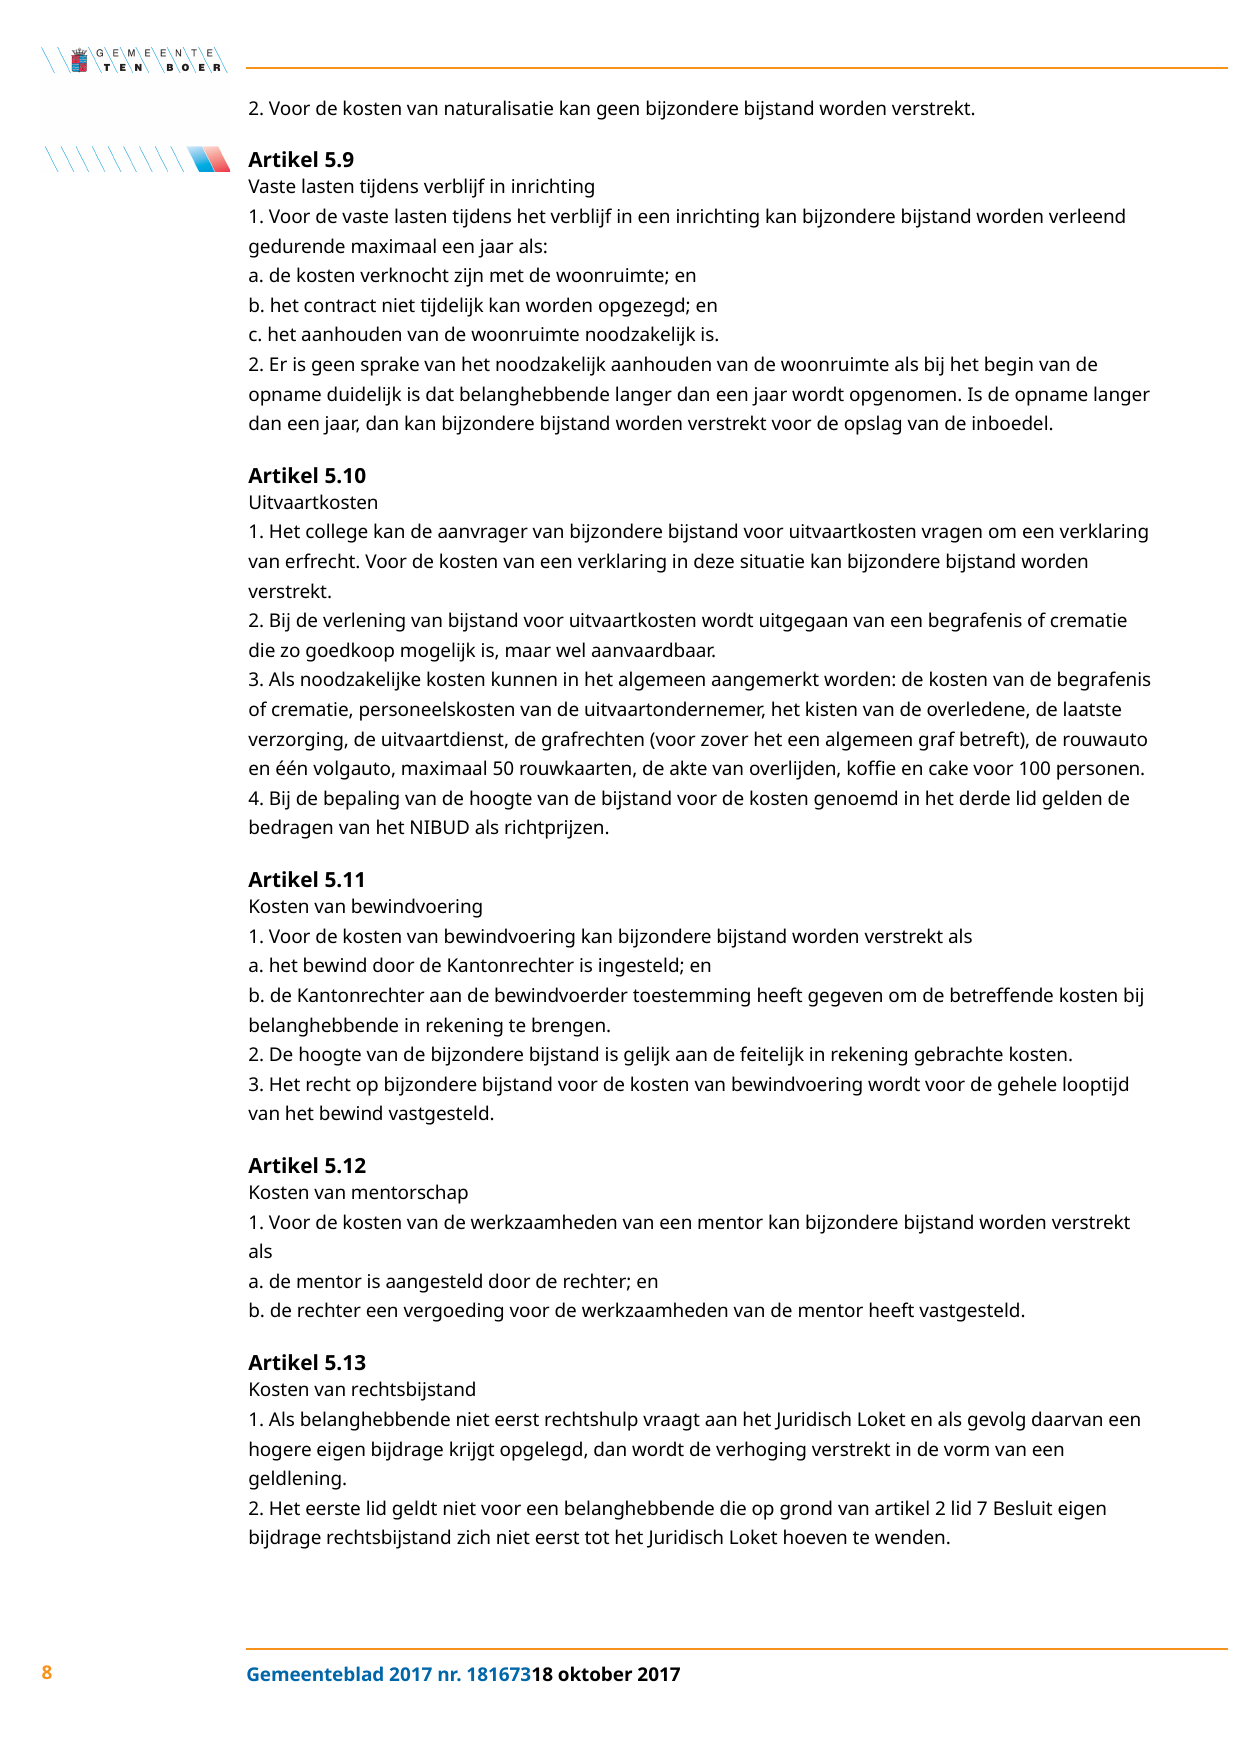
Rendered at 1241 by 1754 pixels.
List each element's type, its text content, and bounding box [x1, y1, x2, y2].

text Kosten van bewindvoering [248, 893, 1152, 919]
text 3. Het recht op bijzondere bijstand voor de kosten van bewindvoering wordt voor de gehele looptijd van het bewind vastgesteld. [248, 1071, 1152, 1126]
text b. de Kantonrechter aan de bewindvoerder toestemming heeft gegeven om de betreffende kosten bij belanghebbende in rekening te brengen. [248, 982, 1152, 1037]
text Artikel 5.10 [248, 461, 1152, 489]
text a. de kosten verknocht zijn met de woonruimte; en [248, 262, 1152, 288]
text Artikel 5.12 [248, 1151, 1152, 1179]
text 2. Er is geen sprake van het noodzakelijk aanhouden van de woonruimte als bij het begin van de opname duidelijk is dat belanghebbende langer dan een jaar wordt opgenomen. Is de opname langer dan een jaar, dan kan bijzondere bijstand worden verstrekt voor de opslag van de inboedel. [248, 351, 1152, 436]
text Kosten van rechtsbijstand [248, 1377, 1152, 1402]
text 1. Als belanghebbende niet eerst rechtshulp vraagt aan het Juridisch Loket en als gevolg daarvan een hogere eigen bijdrage krijgt opgelegd, dan wordt de verhoging verstrekt in de vorm van een geldlening. [248, 1406, 1152, 1491]
text a. de mentor is aangesteld door de rechter; en [248, 1268, 1152, 1294]
text c. het aanhouden van de woonruimte noodzakelijk is. [248, 322, 1152, 347]
text b. de rechter een vergoeding voor de werkzaamheden van de mentor heeft vastgesteld. [248, 1298, 1152, 1323]
text 1. Voor de kosten van bewindvoering kan bijzondere bijstand worden verstrekt als [248, 923, 1152, 949]
text 2. Voor de kosten van naturalisatie kan geen bijzondere bijstand worden verstrekt. [248, 95, 1152, 121]
picture [41, 47, 231, 172]
text 2. De hoogte van de bijzondere bijstand is gelijk aan de feitelijk in rekening gebrachte kosten. [248, 1041, 1152, 1067]
text 1. Het college kan de aanvrager van bijzondere bijstand voor uitvaartkosten vragen om een verklaring van erfrecht. Voor de kosten van een verklaring in deze situatie kan bijzondere bijstand worden verstrekt. [248, 519, 1152, 604]
text 2. Bij de verlening van bijstand voor uitvaartkosten wordt uitgegaan van een begrafenis of crematie die zo goedkoop mogelijk is, maar wel aanvaardbaar. [248, 607, 1152, 663]
text b. het contract niet tijdelijk kan worden opgezegd; en [248, 292, 1152, 318]
text Kosten van mentorschap [248, 1179, 1152, 1205]
text Artikel 5.9 [248, 145, 1152, 174]
text Vaste lasten tijdens verblijf in inrichting [248, 174, 1152, 199]
text 3. Als noodzakelijke kosten kunnen in het algemeen aangemerkt worden: de kosten van de begrafenis of crematie, personeelskosten van de uitvaartondernemer, het kisten van de overledene, de laatste verzorging, de uitvaartdienst, de grafrechten (voor zover het een algemeen graf betreft), de rouwauto en één volgauto, maximaal 50 rouwkaarten, de akte van overlijden, koffie en cake voor 100 personen. [248, 667, 1152, 781]
text 4. Bij de bepaling van de hoogte van de bijstand voor de kosten genoemd in het derde lid gelden de bedragen van het NIBUD als richtprijzen. [248, 785, 1152, 840]
text Artikel 5.13 [248, 1348, 1152, 1377]
text Artikel 5.11 [248, 865, 1152, 893]
text Uitvaartkosten [248, 489, 1152, 515]
text a. het bewind door de Kantonrechter is ingesteld; en [248, 953, 1152, 978]
text 2. Het eerste lid geldt niet voor een belanghebbende die op grond van artikel 2 lid 7 Besluit eigen bijdrage rechtsbijstand zich niet eerst tot het Juridisch Loket hoeven te wenden. [248, 1495, 1152, 1550]
text 1. Voor de kosten van de werkzaamheden van een mentor kan bijzondere bijstand worden verstrekt als [248, 1209, 1152, 1264]
text 1. Voor de vaste lasten tijdens het verblijf in een inrichting kan bijzondere bijstand worden verleend gedurende maximaal een jaar als: [248, 203, 1152, 258]
